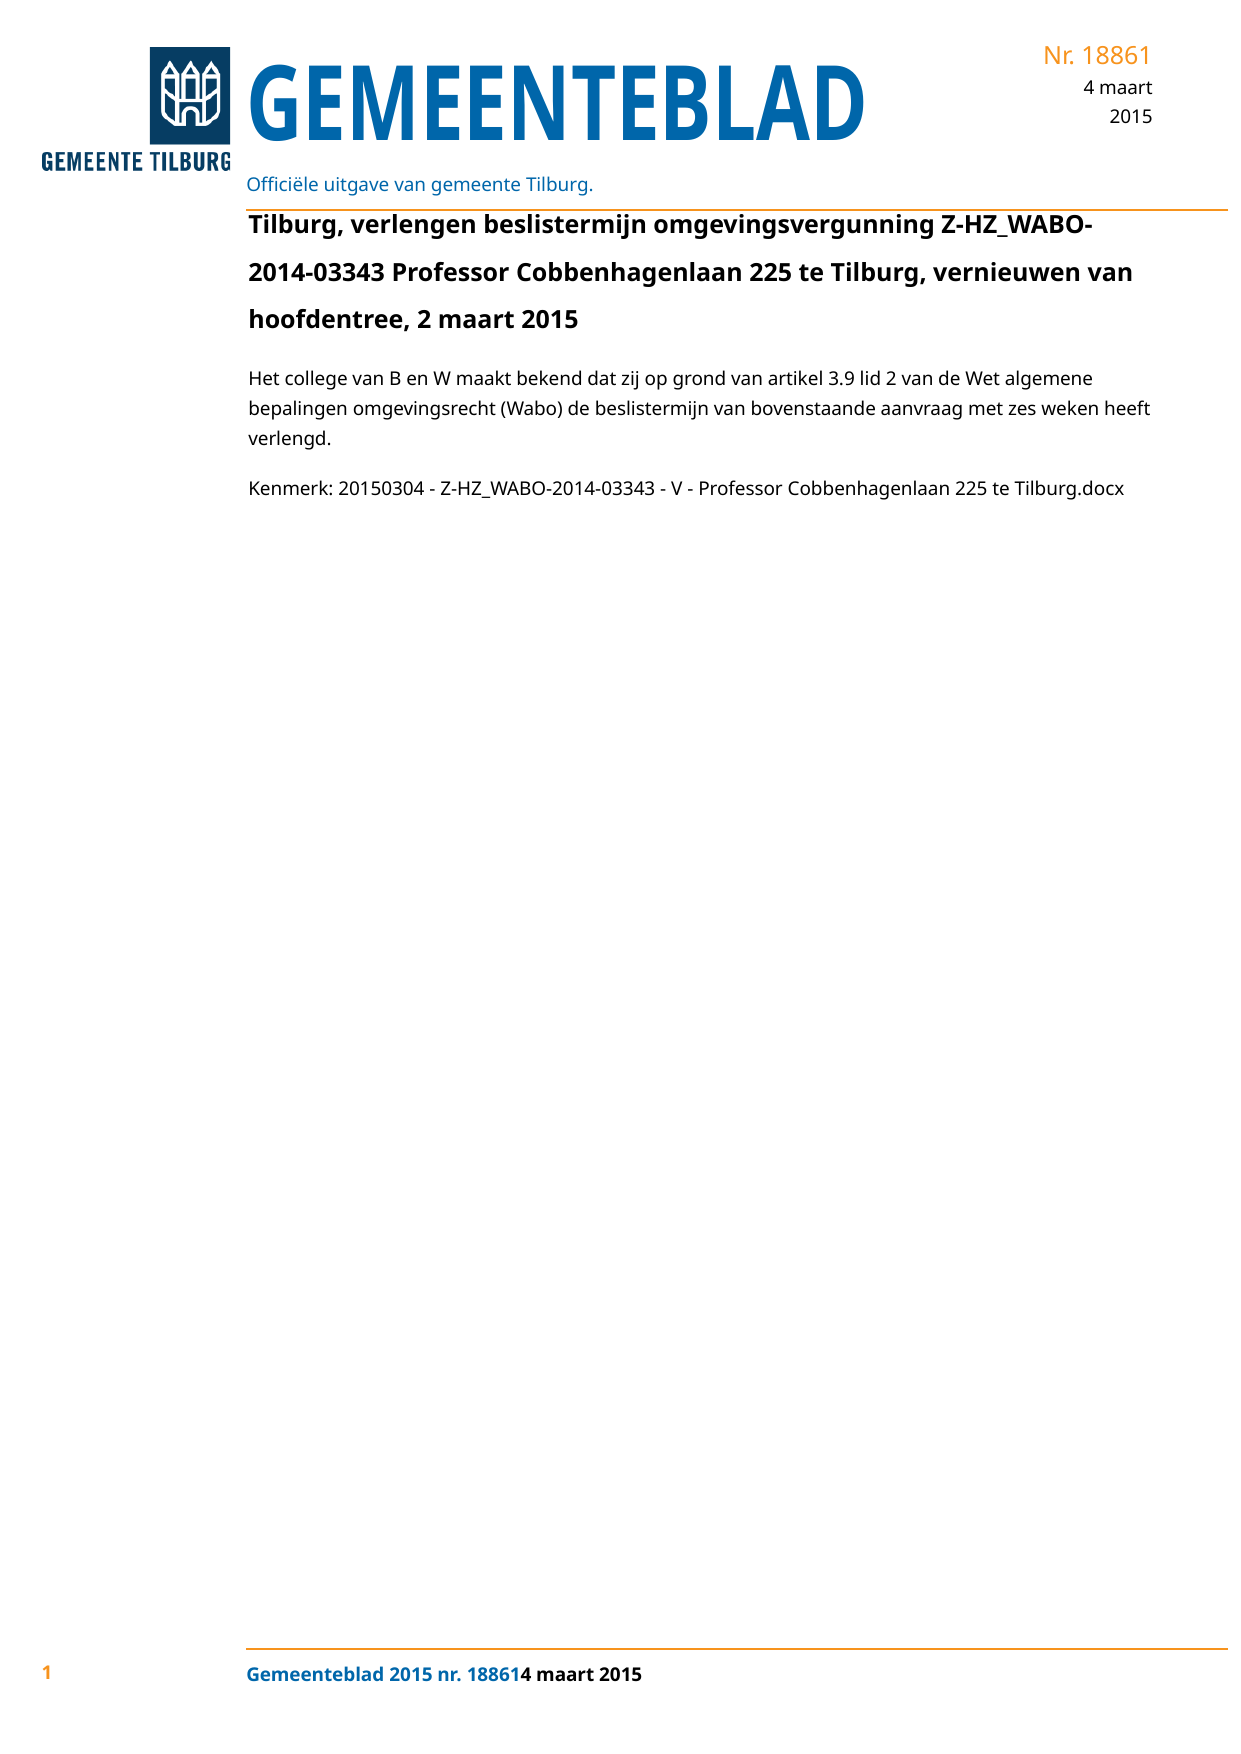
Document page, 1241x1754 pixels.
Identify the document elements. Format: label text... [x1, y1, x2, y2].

picture [41, 47, 231, 172]
text Kenmerk: 20150304 - Z-HZ_WABO-2014-03343 - V - Professor Cobbenhagenlaan 225 te Tilburg.docx [248, 475, 1152, 501]
text Het college van B en W maakt bekend dat zij op grond van artikel 3.9 lid 2 van de Wet algemene bepalingen omgevingsrecht (Wabo) de beslistermijn van bovenstaande aanvraag met zes weken heeft verlengd. [248, 366, 1152, 450]
text Tilburg, verlengen beslistermijn omgevingsvergunning Z-HZ_WABO-2014-03343 Professor Cobbenhagenlaan 225 te Tilburg, vernieuwen van hoofdentree, 2 maart 2015 [248, 211, 1152, 336]
